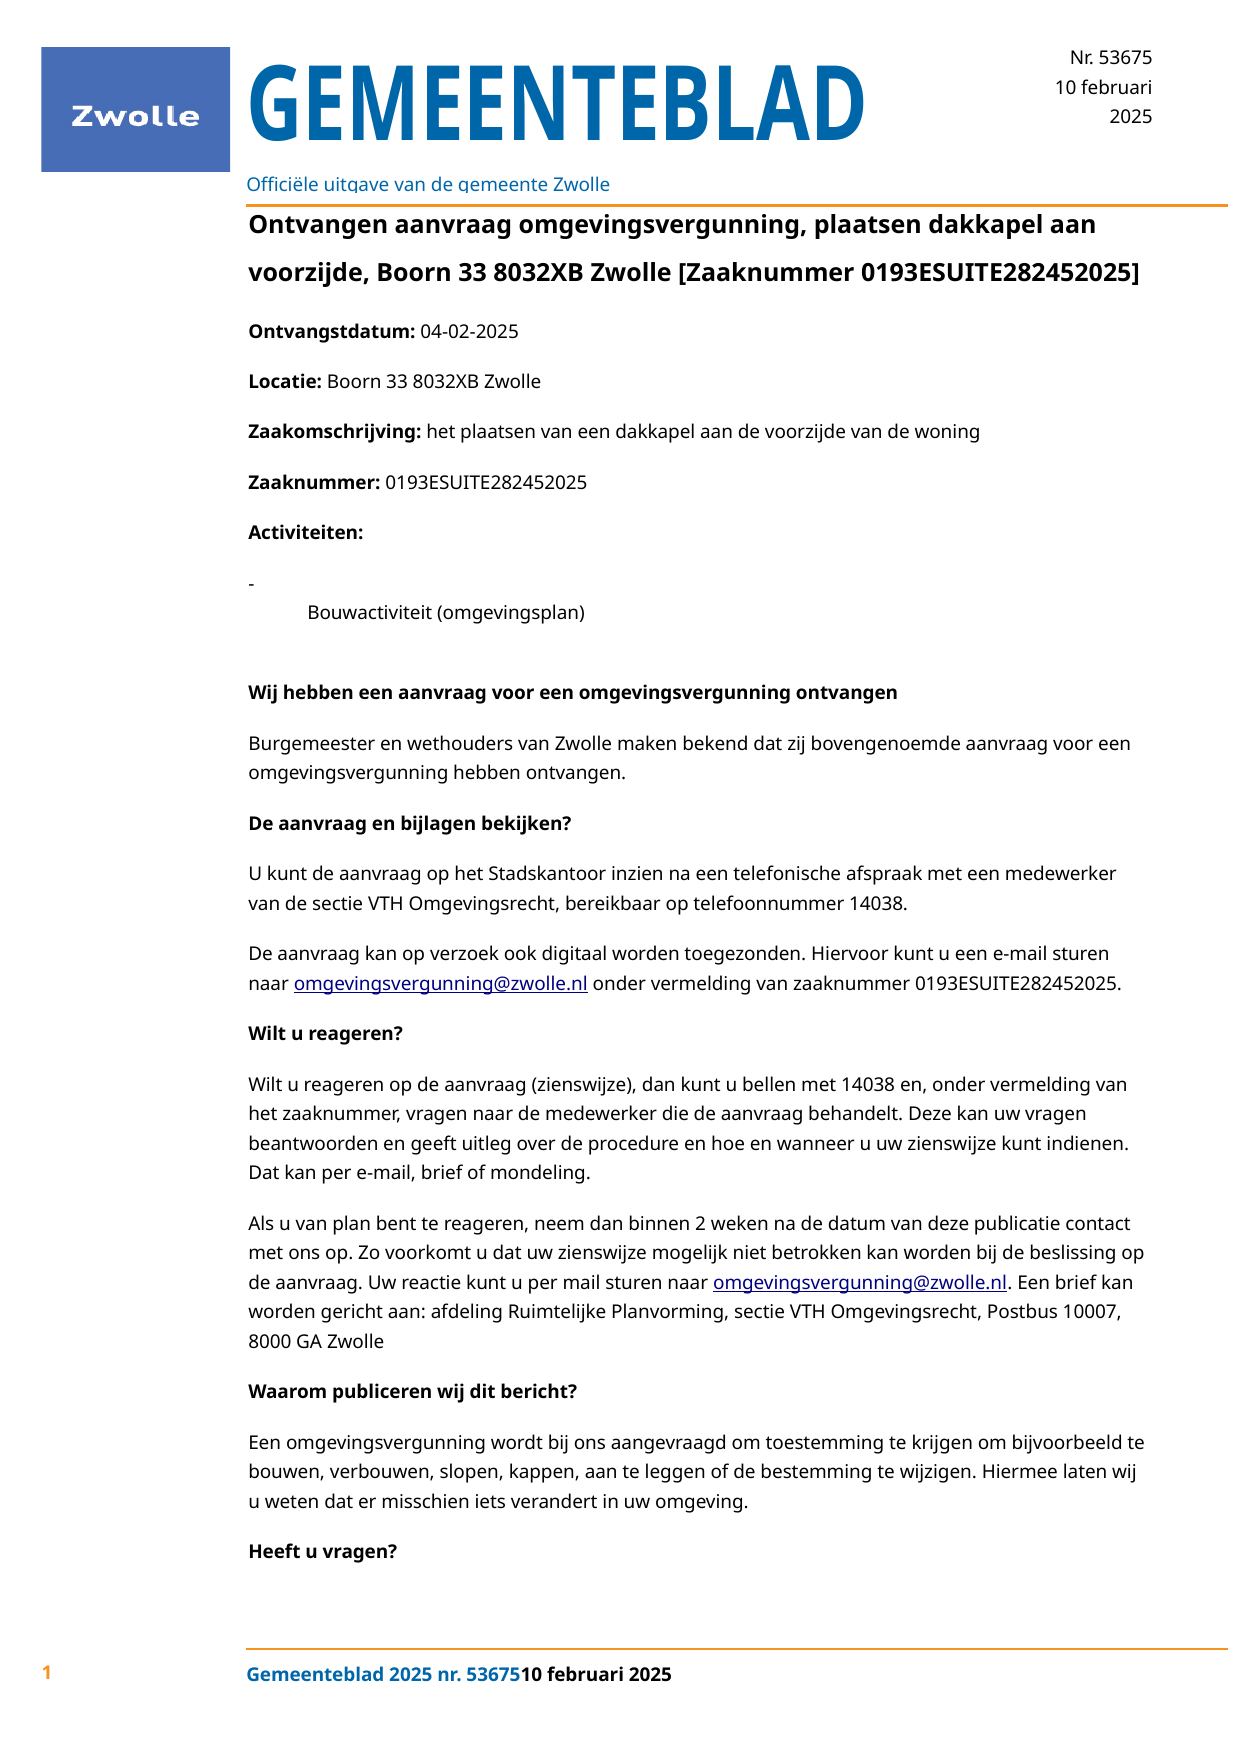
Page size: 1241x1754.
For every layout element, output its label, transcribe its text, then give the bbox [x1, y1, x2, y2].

text Waarom publiceren wij dit bericht? [248, 1379, 1152, 1404]
text U kunt de aanvraag op het Stadskantoor inzien na een telefonische afspraak met een medewerker van de sectie VTH Omgevingsrecht, bereikbaar op telefoonnummer 14038. [248, 860, 1152, 916]
text Zaaknummer: 0193ESUITE282452025 [248, 469, 1152, 495]
text Ontvangen aanvraag omgevingsvergunning, plaatsen dakkapel aan voorzijde, Boorn 33 8032XB Zwolle [Zaaknummer 0193ESUITE282452025] [248, 207, 1152, 288]
text Wilt u reageren op de aanvraag (zienswijze), dan kunt u bellen met 14038 en, onder vermelding van het zaaknummer, vragen naar de medewerker die de aanvraag behandelt. Deze kan uw vragen beantwoorden en geeft uitleg over de procedure en hoe en wanneer u uw zienswijze kunt indienen. Dat kan per e-mail, brief of mondeling. [248, 1071, 1152, 1185]
text De aanvraag kan op verzoek ook digitaal worden toegezonden. Hiervoor kunt u een e-mail sturen naar omgevingsvergunning@zwolle.nl onder vermelding van zaaknummer 0193ESUITE282452025. [248, 940, 1152, 996]
text Ontvangstdatum: 04-02-2025 [248, 318, 1152, 344]
text Burgemeester en wethouders van Zwolle maken bekend dat zij bovengenoemde aanvraag voor een omgevingsvergunning hebben ontvangen. [248, 730, 1152, 785]
text De aanvraag en bijlagen bekijken? [248, 810, 1152, 836]
text Als u van plan bent te reageren, neem dan binnen 2 weken na de datum van deze publicatie contact met ons op. Zo voorkomt u dat uw zienswijze mogelijk niet betrokken kan worden bij de beslissing op de aanvraag. Uw reactie kunt u per mail sturen naar omgevingsvergunning@zwolle.nl. Een brief kan worden gericht aan: afdeling Ruimtelijke Planvorming, sectie VTH Omgevingsrecht, Postbus 10007, 8000 GA Zwolle [248, 1210, 1152, 1354]
text Locatie: Boorn 33 8032XB Zwolle [248, 368, 1152, 394]
text Heeft u vragen? [248, 1539, 1152, 1564]
text Wilt u reageren? [248, 1020, 1152, 1046]
text Activiteiten: [248, 519, 1152, 545]
text Wij hebben een aanvraag voor een omgevingsvergunning ontvangen [248, 679, 1152, 705]
list Bouwactiviteit (omgevingsplan) [248, 599, 1152, 625]
text Een omgevingsvergunning wordt bij ons aangevraagd om toestemming te krijgen om bijvoorbeeld te bouwen, verbouwen, slopen, kappen, aan te leggen of de bestemming te wijzigen. Hiermee laten wij u weten dat er misschien iets verandert in uw omgeving. [248, 1429, 1152, 1514]
picture [41, 47, 231, 172]
text Zaakomschrijving: het plaatsen van een dakkapel aan de voorzijde van de woning [248, 419, 1152, 444]
